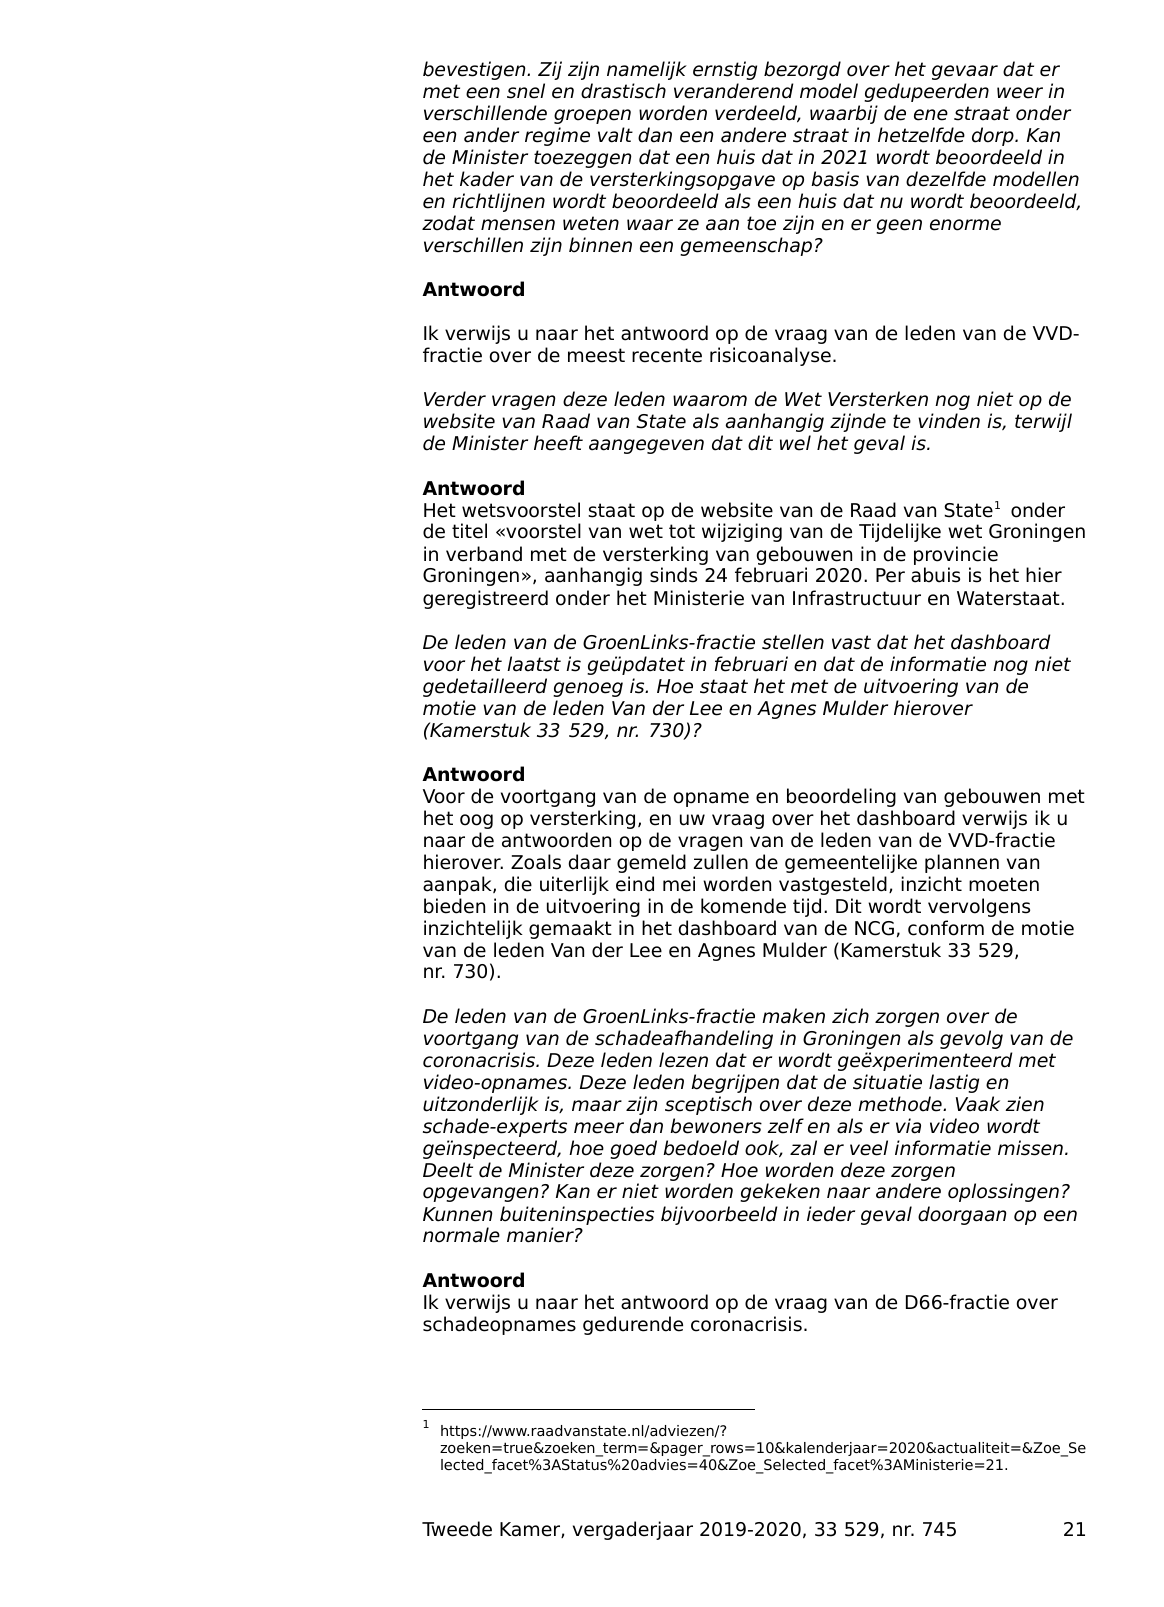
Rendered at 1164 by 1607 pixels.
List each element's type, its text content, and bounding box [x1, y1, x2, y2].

subtitle Antwoord [422, 279, 1087, 301]
text Ik verwijs u naar het antwoord op de vraag van de D66-fractie over schadeopnames gedurende coronacrisis. [422, 1292, 1087, 1336]
text https://www.raadvanstate.nl/adviezen/?zoeken=true&zoeken_term=&pager_rows=10&kalenderjaar=2020&actualiteit=&Zoe_Selected_facet%3AStatus%20advies=40&Zoe_Selected_facet%3AMinisterie=21. [422, 1418, 1087, 1474]
text Ik verwijs u naar het antwoord op de vraag van de leden van de VVD-fractie over de meest recente risicoanalyse. [422, 323, 1087, 367]
subtitle Antwoord [422, 1269, 1087, 1292]
text Verder vragen deze leden waarom de Wet Versterken nog niet op de website van Raad van State als aanhangig zijnde te vinden is, terwijl de Minister heeft aangegeven dat dit wel het geval is. [422, 389, 1087, 455]
text De leden van de GroenLinks-fractie maken zich zorgen over de voortgang van de schadeafhandeling in Groningen als gevolg van de coronacrisis. Deze leden lezen dat er wordt geëxperimenteerd met video-opnames. Deze leden begrijpen dat de situatie lastig en uitzonderlijk is, maar zijn sceptisch over deze methode. Vaak zien schade-experts meer dan bewoners zelf en als er via video wordt geïnspecteerd, hoe goed bedoeld ook, zal er veel informatie missen. Deelt de Minister deze zorgen? Hoe worden deze zorgen opgevangen? Kan er niet worden gekeken naar andere oplossingen? Kunnen buiteninspecties bijvoorbeeld in ieder geval doorgaan op een normale manier? [422, 1006, 1087, 1247]
text De leden van de GroenLinks-fractie stellen vast dat het dashboard voor het laatst is geüpdatet in februari en dat de informatie nog niet gedetailleerd genoeg is. Hoe staat het met de uitvoering van de motie van de leden Van der Lee en Agnes Mulder hierover (Kamerstuk 33 529, nr. 730)? [422, 632, 1087, 741]
text Voor de voortgang van de opname en beoordeling van gebouwen met het oog op versterking, en uw vraag over het dashboard verwijs ik u naar de antwoorden op de vragen van de leden van de VVD-fractie hierover. Zoals daar gemeld zullen de gemeentelijke plannen van aanpak, die uiterlijk eind mei worden vastgesteld, inzicht moeten bieden in de uitvoering in de komende tijd. Dit wordt vervolgens inzichtelijk gemaakt in het dashboard van de NCG, conform de motie van de leden Van der Lee en Agnes Mulder (Kamerstuk 33 529, nr. 730). [422, 786, 1087, 983]
text Het wetsvoorstel staat op de website van de Raad van State onder de titel «voorstel van wet tot wijziging van de Tijdelijke wet Groningen in verband met de versterking van gebouwen in de provincie Groningen», aanhangig sinds 24 februari 2020. Per abuis is het hier geregistreerd onder het Ministerie van Infrastructuur en Waterstaat. [422, 499, 1087, 609]
subtitle Antwoord [422, 477, 1087, 499]
text bevestigen. Zij zijn namelijk ernstig bezorgd over het gevaar dat er met een snel en drastisch veranderend model gedupeerden weer in verschillende groepen worden verdeeld, waarbij de ene straat onder een ander regime valt dan een andere straat in hetzelfde dorp. Kan de Minister toezeggen dat een huis dat in 2021 wordt beoordeeld in het kader van de versterkingsopgave op basis van dezelfde modellen en richtlijnen wordt beoordeeld als een huis dat nu wordt beoordeeld, zodat mensen weten waar ze aan toe zijn en er geen enorme verschillen zijn binnen een gemeenschap? [422, 59, 1087, 257]
subtitle Antwoord [422, 764, 1087, 786]
